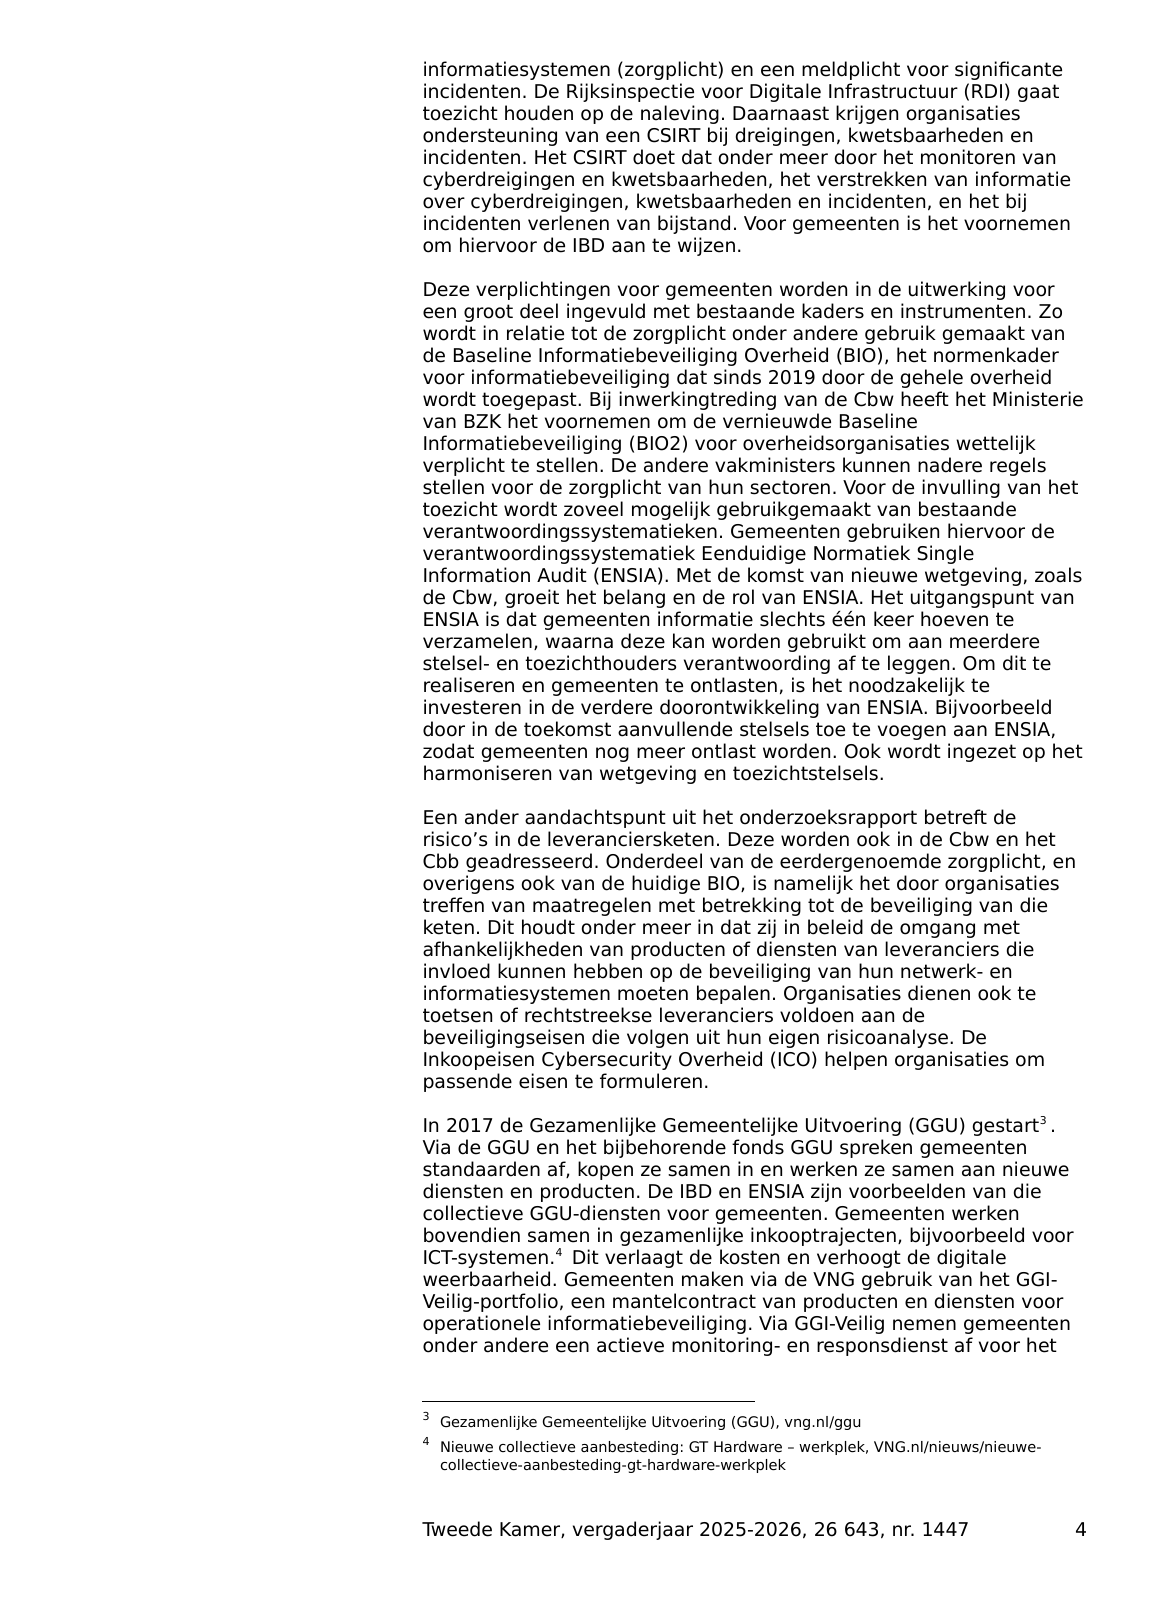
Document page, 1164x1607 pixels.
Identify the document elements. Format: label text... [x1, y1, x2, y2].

text In 2017 de Gezamenlijke Gemeentelijke Uitvoering (GGU) gestart. Via de GGU en het bijbehorende fonds GGU spreken gemeenten standaarden af, kopen ze samen in en werken ze samen aan nieuwe diensten en producten. De IBD en ENSIA zijn voorbeelden van die collectieve GGU-diensten voor gemeenten. Gemeenten werken bovendien samen in gezamenlijke inkooptrajecten, bijvoorbeeld voor ICT-systemen. Dit verlaagt de kosten en verhoogt de digitale weerbaarheid. Gemeenten maken via de VNG gebruik van het GGI-Veilig-portfolio, een mantelcontract van producten en diensten voor operationele informatiebeveiliging. Via GGI-Veilig nemen gemeenten onder andere een actieve monitoring- en responsdienst af voor het [422, 1115, 1087, 1356]
text informatiesystemen (zorgplicht) en een meldplicht voor significante incidenten. De Rijksinspectie voor Digitale Infrastructuur (RDI) gaat toezicht houden op de naleving. Daarnaast krijgen organisaties ondersteuning van een CSIRT bij dreigingen, kwetsbaarheden en incidenten. Het CSIRT doet dat onder meer door het monitoren van cyberdreigingen en kwetsbaarheden, het verstrekken van informatie over cyberdreigingen, kwetsbaarheden en incidenten, en het bij incidenten verlenen van bijstand. Voor gemeenten is het voornemen om hiervoor de IBD aan te wijzen. [422, 59, 1087, 257]
text Nieuwe collectieve aanbesteding: GT Hardware – werkplek, VNG.nl/nieuws/nieuwe-collectieve-aanbesteding-gt-hardware-werkplek [422, 1435, 1087, 1474]
text Deze verplichtingen voor gemeenten worden in de uitwerking voor een groot deel ingevuld met bestaande kaders en instrumenten. Zo wordt in relatie tot de zorgplicht onder andere gebruik gemaakt van de Baseline Informatiebeveiliging Overheid (BIO), het normenkader voor informatiebeveiliging dat sinds 2019 door de gehele overheid wordt toegepast. Bij inwerkingtreding van de Cbw heeft het Ministerie van BZK het voornemen om de vernieuwde Baseline Informatiebeveiliging (BIO2) voor overheidsorganisaties wettelijk verplicht te stellen. De andere vakministers kunnen nadere regels stellen voor de zorgplicht van hun sectoren. Voor de invulling van het toezicht wordt zoveel mogelijk gebruikgemaakt van bestaande verantwoordingssystematieken. Gemeenten gebruiken hiervoor de verantwoordingssystematiek Eenduidige Normatiek Single Information Audit (ENSIA). Met de komst van nieuwe wetgeving, zoals de Cbw, groeit het belang en de rol van ENSIA. Het uitgangspunt van ENSIA is dat gemeenten informatie slechts één keer hoeven te verzamelen, waarna deze kan worden gebruikt om aan meerdere stelsel- en toezichthouders verantwoording af te leggen. Om dit te realiseren en gemeenten te ontlasten, is het noodzakelijk te investeren in de verdere doorontwikkeling van ENSIA. Bijvoorbeeld door in de toekomst aanvullende stelsels toe te voegen aan ENSIA, zodat gemeenten nog meer ontlast worden. Ook wordt ingezet op het harmoniseren van wetgeving en toezichtstelsels. [422, 279, 1087, 784]
text Een ander aandachtspunt uit het onderzoeksrapport betreft de risico’s in de leveranciersketen. Deze worden ook in de Cbw en het Cbb geadresseerd. Onderdeel van de eerdergenoemde zorgplicht, en overigens ook van de huidige BIO, is namelijk het door organisaties treffen van maatregelen met betrekking tot de beveiliging van die keten. Dit houdt onder meer in dat zij in beleid de omgang met afhankelijkheden van producten of diensten van leveranciers die invloed kunnen hebben op de beveiliging van hun netwerk- en informatiesystemen moeten bepalen. Organisaties dienen ook te toetsen of rechtstreekse leveranciers voldoen aan de beveiligingseisen die volgen uit hun eigen risicoanalyse. De Inkoopeisen Cybersecurity Overheid (ICO) helpen organisaties om passende eisen te formuleren. [422, 807, 1087, 1092]
text Gezamenlijke Gemeentelijke Uitvoering (GGU), vng.nl/ggu [422, 1410, 1087, 1432]
